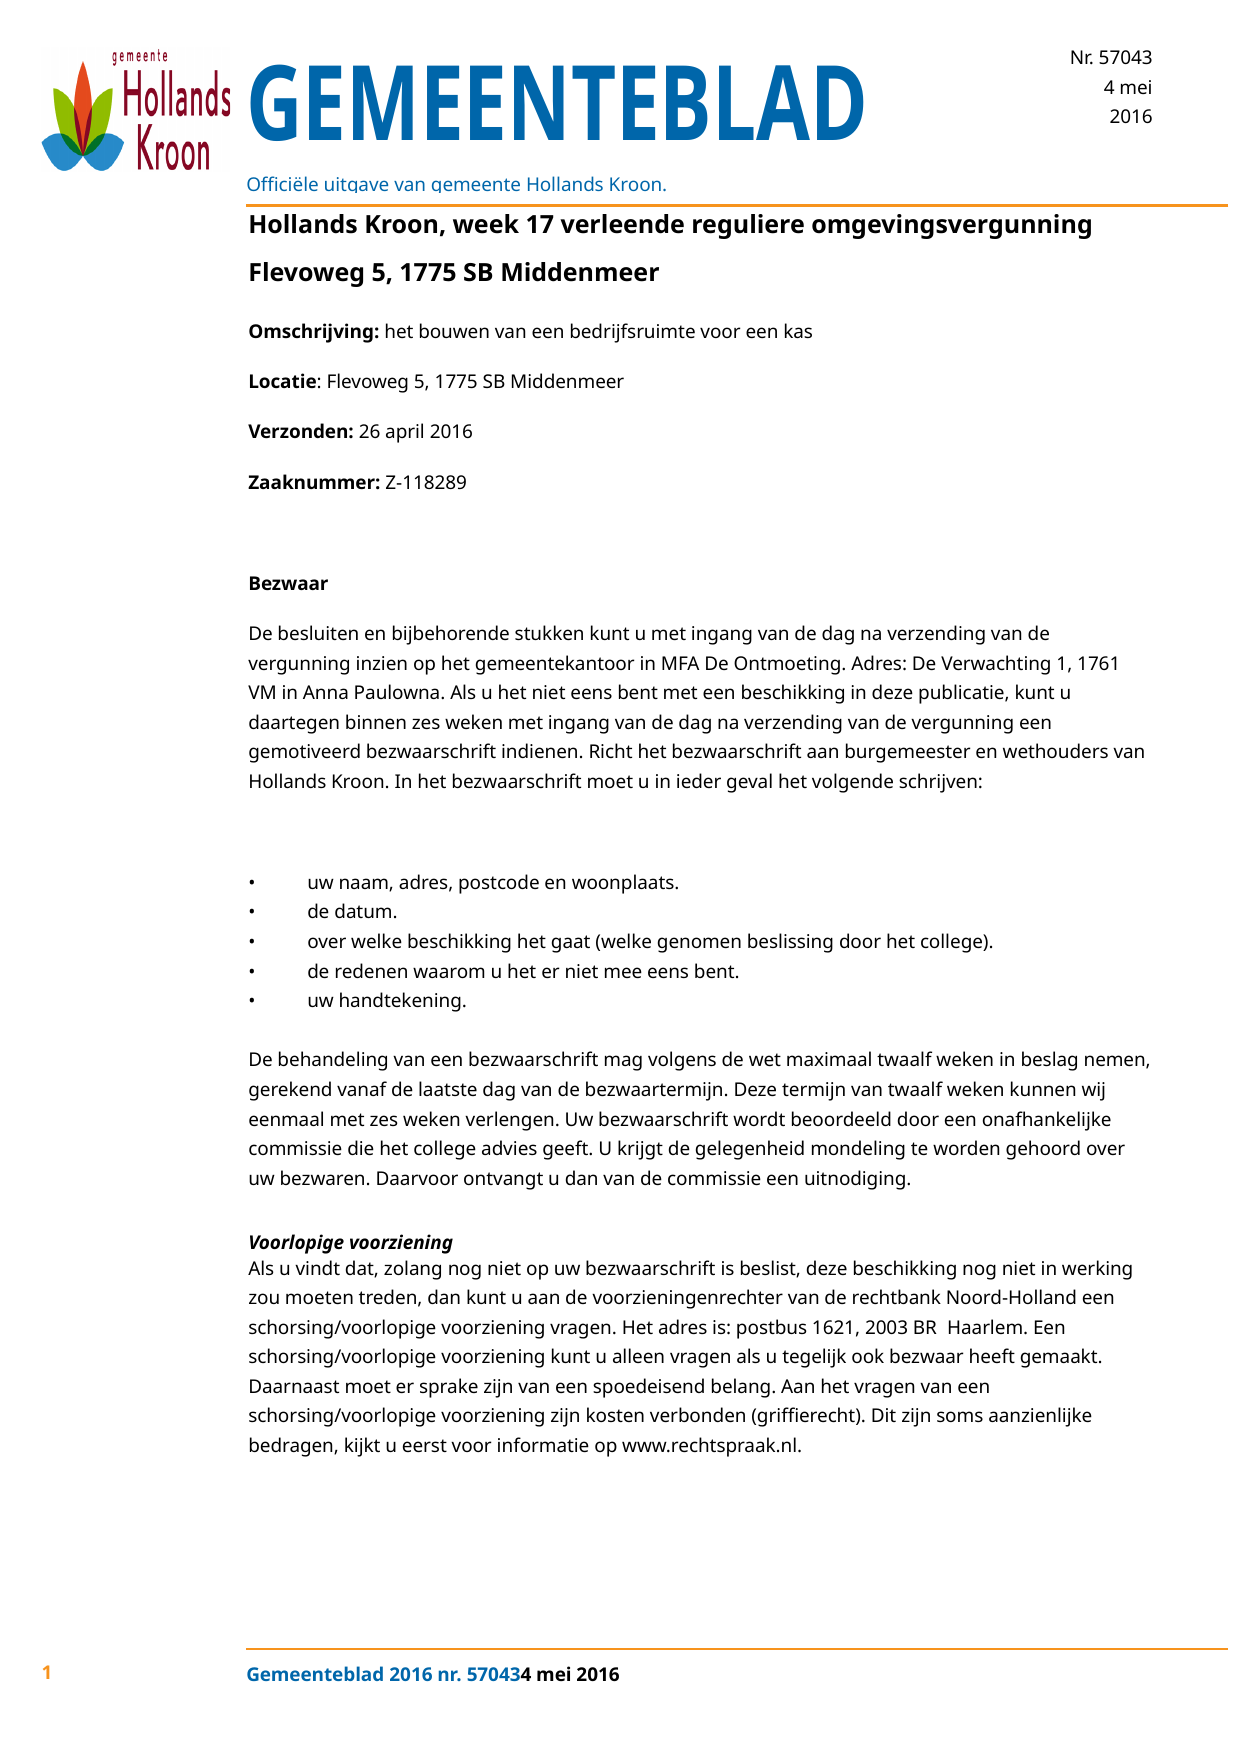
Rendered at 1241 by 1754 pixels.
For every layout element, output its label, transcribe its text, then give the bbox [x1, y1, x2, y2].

picture [41, 47, 231, 172]
text Omschrijving: het bouwen van een bedrijfsruimte voor een kas [248, 318, 1152, 344]
list de datum. [248, 899, 1152, 924]
list uw naam, adres, postcode en woonplaats. [248, 869, 1152, 895]
text De besluiten en bijbehorende stukken kunt u met ingang van de dag na verzending van de vergunning inzien op het gemeentekantoor in MFA De Ontmoeting. Adres: De Verwachting 1, 1761 VM in Anna Paulowna. Als u het niet eens bent met een beschikking in deze publicatie, kunt u daartegen binnen zes weken met ingang van de dag na verzending van de vergunning een gemotiveerd bezwaarschrift indienen. Richt het bezwaarschrift aan burgemeester en wethouders van Hollands Kroon. In het bezwaarschrift moet u in ieder geval het volgende schrijven: [248, 620, 1152, 794]
text Verzonden: 26 april 2016 [248, 419, 1152, 444]
text Locatie: Flevoweg 5, 1775 SB Middenmeer [248, 368, 1152, 394]
text Voorlopige voorziening [248, 1229, 1152, 1255]
text Als u vindt dat, zolang nog niet op uw bezwaarschrift is beslist, deze beschikking nog niet in werking zou moeten treden, dan kunt u aan de voorzieningenrechter van de rechtbank Noord-Holland een schorsing/voorlopige voorziening vragen. Het adres is: postbus 1621, 2003 BR Haarlem. Een schorsing/voorlopige voorziening kunt u alleen vragen als u tegelijk ook bezwaar heeft gemaakt. Daarnaast moet er sprake zijn van een spoedeisend belang. Aan het vragen van een schorsing/voorlopige voorziening zijn kosten verbonden (griffierecht). Dit zijn soms aanzienlijke bedragen, kijkt u eerst voor informatie op www.rechtspraak.nl. [248, 1255, 1152, 1458]
text Bezwaar [248, 570, 1152, 596]
text Hollands Kroon, week 17 verleende reguliere omgevingsvergunning Flevoweg 5, 1775 SB Middenmeer [248, 207, 1152, 288]
list de redenen waarom u het er niet mee eens bent. [248, 958, 1152, 984]
list over welke beschikking het gaat (welke genomen beslissing door het college). [248, 928, 1152, 954]
list uw handtekening. [248, 987, 1152, 1013]
text Zaaknummer: Z-118289 [248, 469, 1152, 495]
text De behandeling van een bezwaarschrift mag volgens de wet maximaal twaalf weken in beslag nemen, gerekend vanaf de laatste dag van de bezwaartermijn. Deze termijn van twaalf weken kunnen wij eenmaal met zes weken verlengen. Uw bezwaarschrift wordt beoordeeld door een onafhankelijke commissie die het college advies geeft. U krijgt de gelegenheid mondeling te worden gehoord over uw bezwaren. Daarvoor ontvangt u dan van de commissie een uitnodiging. [248, 1047, 1152, 1191]
